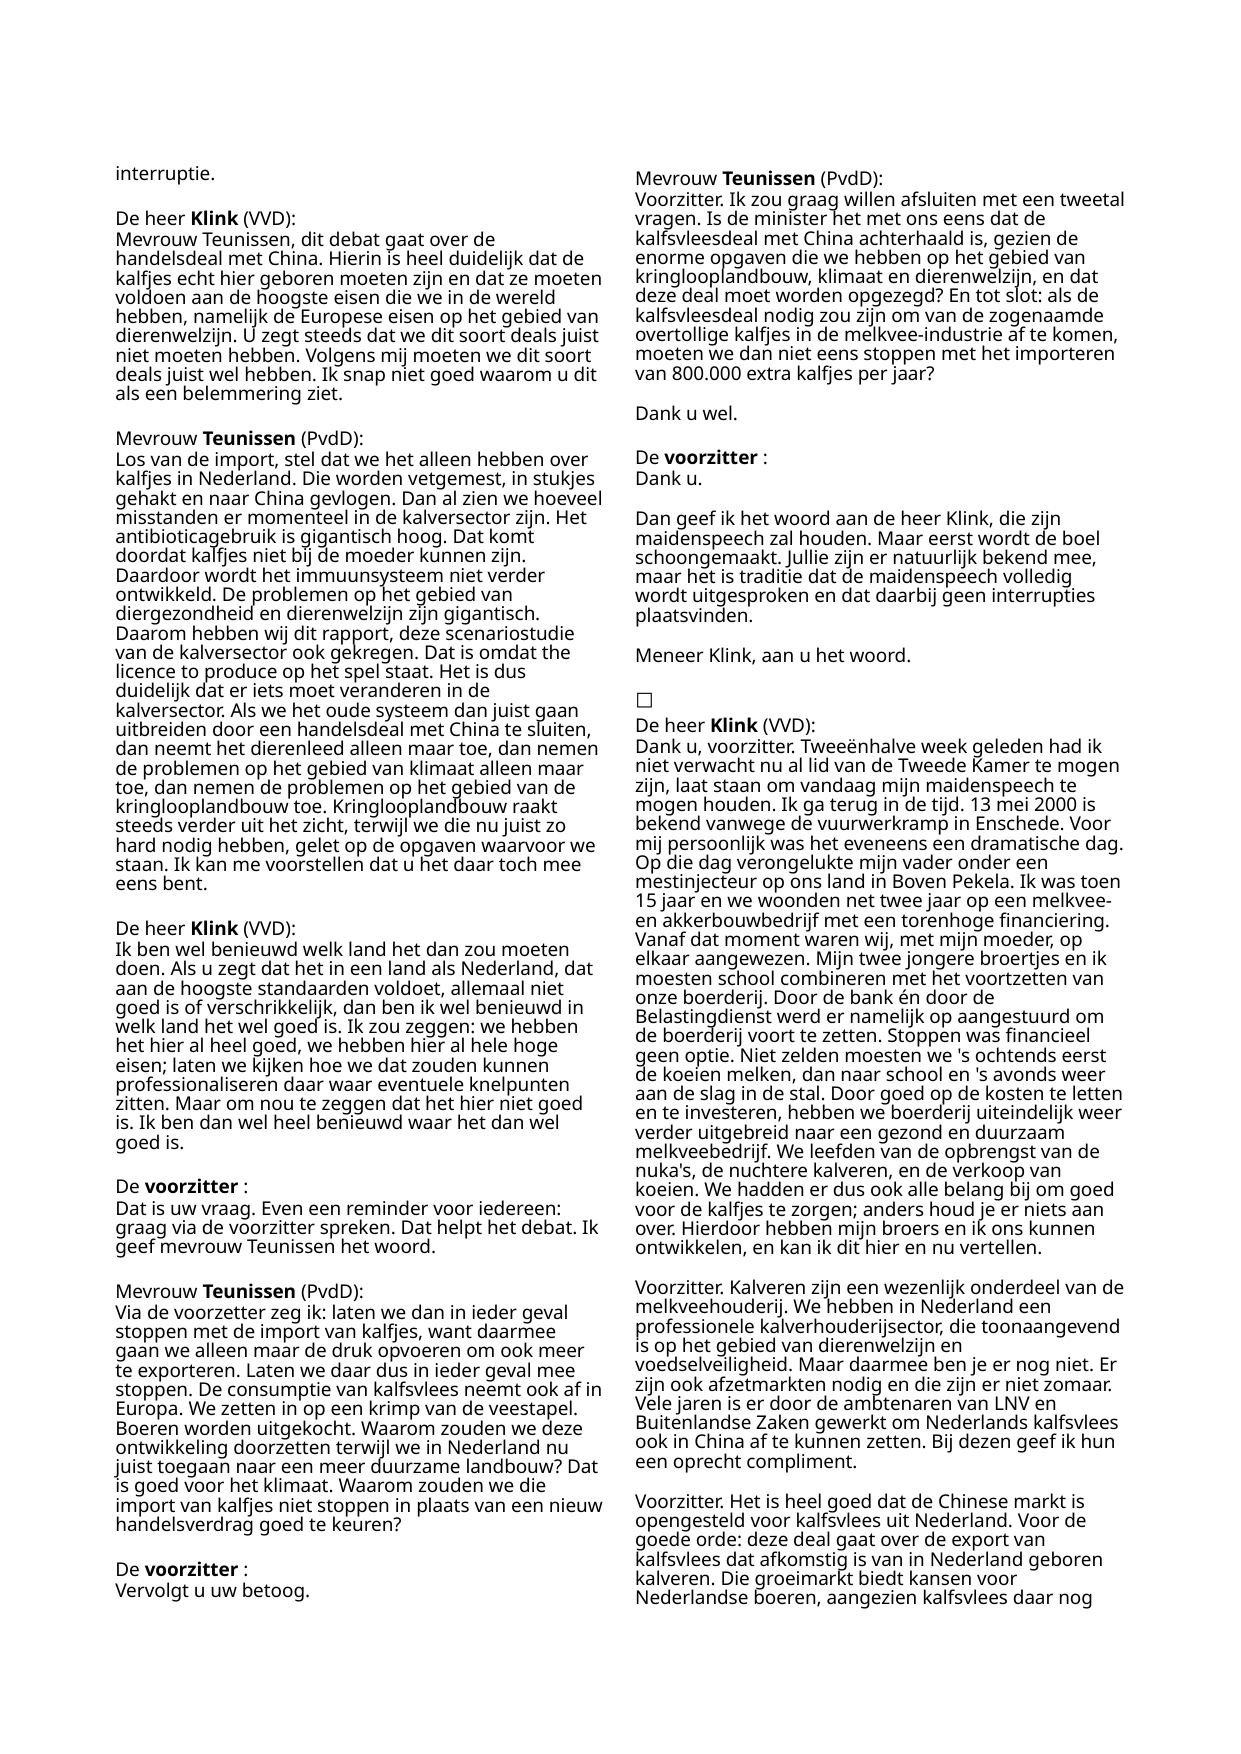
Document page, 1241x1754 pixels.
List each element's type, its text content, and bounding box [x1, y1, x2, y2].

text Mevrouw Teunissen (PvdD): [635, 165, 1125, 191]
text Mevrouw Teunissen (PvdD): [115, 425, 605, 451]
text Mevrouw Teunissen (PvdD): [115, 1278, 605, 1304]
text Dank u wel. [635, 404, 1125, 424]
text Dank u. [635, 470, 1125, 489]
text De heer Klink (VVD): [635, 712, 1125, 738]
text Dat is uw vraag. Even een reminder voor iedereen: graag via de voorzitter spreken. Dat helpt het debat. Ik geef mevrouw Teunissen het woord. [115, 1199, 605, 1257]
text ⬜ [635, 687, 1125, 712]
text Los van de import, stel dat we het alleen hebben over kalfjes in Nederland. Die worden vetgemest, in stukjes gehakt en naar China gevlogen. Dan al zien we hoeveel misstanden er momenteel in de kalversector zijn. Het antibioticagebruik is gigantisch hoog. Dat komt doordat kalfjes niet bij de moeder kunnen zijn. Daardoor wordt het immuunsysteem niet verder ontwikkeld. De problemen op het gebied van diergezondheid en dierenwelzijn zijn gigantisch. Daarom hebben wij dit rapport, deze scenariostudie van de kalversector ook gekregen. Dat is omdat the licence to produce op het spel staat. Het is dus duidelijk dat er iets moet veranderen in de kalversector. Als we het oude systeem dan juist gaan uitbreiden door een handelsdeal met China te sluiten, dan neemt het dierenleed alleen maar toe, dan nemen de problemen op het gebied van klimaat alleen maar toe, dan nemen de problemen op het gebied van de kringlooplandbouw toe. Kringlooplandbouw raakt steeds verder uit het zicht, terwijl we die nu juist zo hard nodig hebben, gelet op de opgaven waarvoor we staan. Ik kan me voorstellen dat u het daar toch mee eens bent. [115, 451, 605, 894]
text Voorzitter. Ik zou graag willen afsluiten met een tweetal vragen. Is de minister het met ons eens dat de kalfsvleesdeal met China achterhaald is, gezien de enorme opgaven die we hebben op het gebied van kringlooplandbouw, klimaat en dierenwelzijn, en dat deze deal moet worden opgezegd? En tot slot: als de kalfsvleesdeal nodig zou zijn om van de zogenaamde overtollige kalfjes in de melkvee-industrie af te komen, moeten we dan niet eens stoppen met het importeren van 800.000 extra kalfjes per jaar? [635, 191, 1125, 384]
text Dan geef ik het woord aan de heer Klink, die zijn maidenspeech zal houden. Maar eerst wordt de boel schoongemaakt. Jullie zijn er natuurlijk bekend mee, maar het is traditie dat de maidenspeech volledig wordt uitgesproken en dat daarbij geen interrupties plaatsvinden. [635, 510, 1125, 626]
text Voorzitter. Kalveren zijn een wezenlijk onderdeel van de melkveehouderij. We hebben in Nederland een professionele kalverhouderijsector, die toonaangevend is op het gebied van dierenwelzijn en voedselveiligheid. Maar daarmee ben je er nog niet. Er zijn ook afzetmarkten nodig en die zijn er niet zomaar. Vele jaren is er door de ambtenaren van LNV en Buitenlandse Zaken gewerkt om Nederlands kalfsvlees ook in China af te kunnen zetten. Bij dezen geef ik hun een oprecht compliment. [635, 1279, 1125, 1472]
text interruptie. [115, 165, 605, 184]
text Vervolgt u uw betoog. [115, 1582, 605, 1601]
text De voorzitter : [115, 1556, 605, 1582]
text De heer Klink (VVD): [115, 205, 605, 231]
text De voorzitter : [635, 444, 1125, 470]
text Via de voorzetter zeg ik: laten we dan in ieder geval stoppen met de import van kalfjes, want daarmee gaan we alleen maar de druk opvoeren om ook meer te exporteren. Laten we daar dus in ieder geval mee stoppen. De consumptie van kalfsvlees neemt ook af in Europa. We zetten in op een krimp van de veestapel. Boeren worden uitgekocht. Waarom zouden we deze ontwikkeling doorzetten terwijl we in Nederland nu juist toegaan naar een meer duurzame landbouw? Dat is goed voor het klimaat. Waarom zouden we die import van kalfjes niet stoppen in plaats van een nieuw handelsverdrag goed te keuren? [115, 1304, 605, 1535]
text Mevrouw Teunissen, dit debat gaat over de handelsdeal met China. Hierin is heel duidelijk dat de kalfjes echt hier geboren moeten zijn en dat ze moeten voldoen aan de hoogste eisen die we in de wereld hebben, namelijk de Europese eisen op het gebied van dierenwelzijn. U zegt steeds dat we dit soort deals juist niet moeten hebben. Volgens mij moeten we dit soort deals juist wel hebben. Ik snap niet goed waarom u dit als een belemmering ziet. [115, 231, 605, 404]
text De heer Klink (VVD): [115, 915, 605, 941]
text Dank u, voorzitter. Tweeënhalve week geleden had ik niet verwacht nu al lid van de Tweede Kamer te mogen zijn, laat staan om vandaag mijn maidenspeech te mogen houden. Ik ga terug in de tijd. 13 mei 2000 is bekend vanwege de vuurwerkramp in Enschede. Voor mij persoonlijk was het eveneens een dramatische dag. Op die dag verongelukte mijn vader onder een mestinjecteur op ons land in Boven Pekela. Ik was toen 15 jaar en we woonden net twee jaar op een melkvee- en akkerbouwbedrijf met een torenhoge financiering. Vanaf dat moment waren wij, met mijn moeder, op elkaar aangewezen. Mijn twee jongere broertjes en ik moesten school combineren met het voortzetten van onze boerderij. Door de bank én door de Belastingdienst werd er namelijk op aangestuurd om de boerderij voort te zetten. Stoppen was financieel geen optie. Niet zelden moesten we 's ochtends eerst de koeien melken, dan naar school en 's avonds weer aan de slag in de stal. Door goed op de kosten te letten en te investeren, hebben we boerderij uiteindelijk weer verder uitgebreid naar een gezond en duurzaam melkveebedrijf. We leefden van de opbrengst van de nuka's, de nuchtere kalveren, en de verkoop van koeien. We hadden er dus ook alle belang bij om goed voor de kalfjes te zorgen; anders houd je er niets aan over. Hierdoor hebben mijn broers en ik ons kunnen ontwikkelen, en kan ik dit hier en nu vertellen. [635, 738, 1125, 1258]
text Ik ben wel benieuwd welk land het dan zou moeten doen. Als u zegt dat het in een land als Nederland, dat aan de hoogste standaarden voldoet, allemaal niet goed is of verschrikkelijk, dan ben ik wel benieuwd in welk land het wel goed is. Ik zou zeggen: we hebben het hier al heel goed, we hebben hier al hele hoge eisen; laten we kijken hoe we dat zouden kunnen professionaliseren daar waar eventuele knelpunten zitten. Maar om nou te zeggen dat het hier niet goed is. Ik ben dan wel heel benieuwd waar het dan wel goed is. [115, 941, 605, 1153]
text Meneer Klink, aan u het woord. [635, 647, 1125, 666]
text De voorzitter : [115, 1174, 605, 1199]
text Voorzitter. Het is heel goed dat de Chinese markt is opengesteld voor kalfsvlees uit Nederland. Voor de goede orde: deze deal gaat over de export van kalfsvlees dat afkomstig is van in Nederland geboren kalveren. Die groeimarkt biedt kansen voor Nederlandse boeren, aangezien kalfsvlees daar nog [635, 1493, 1125, 1608]
